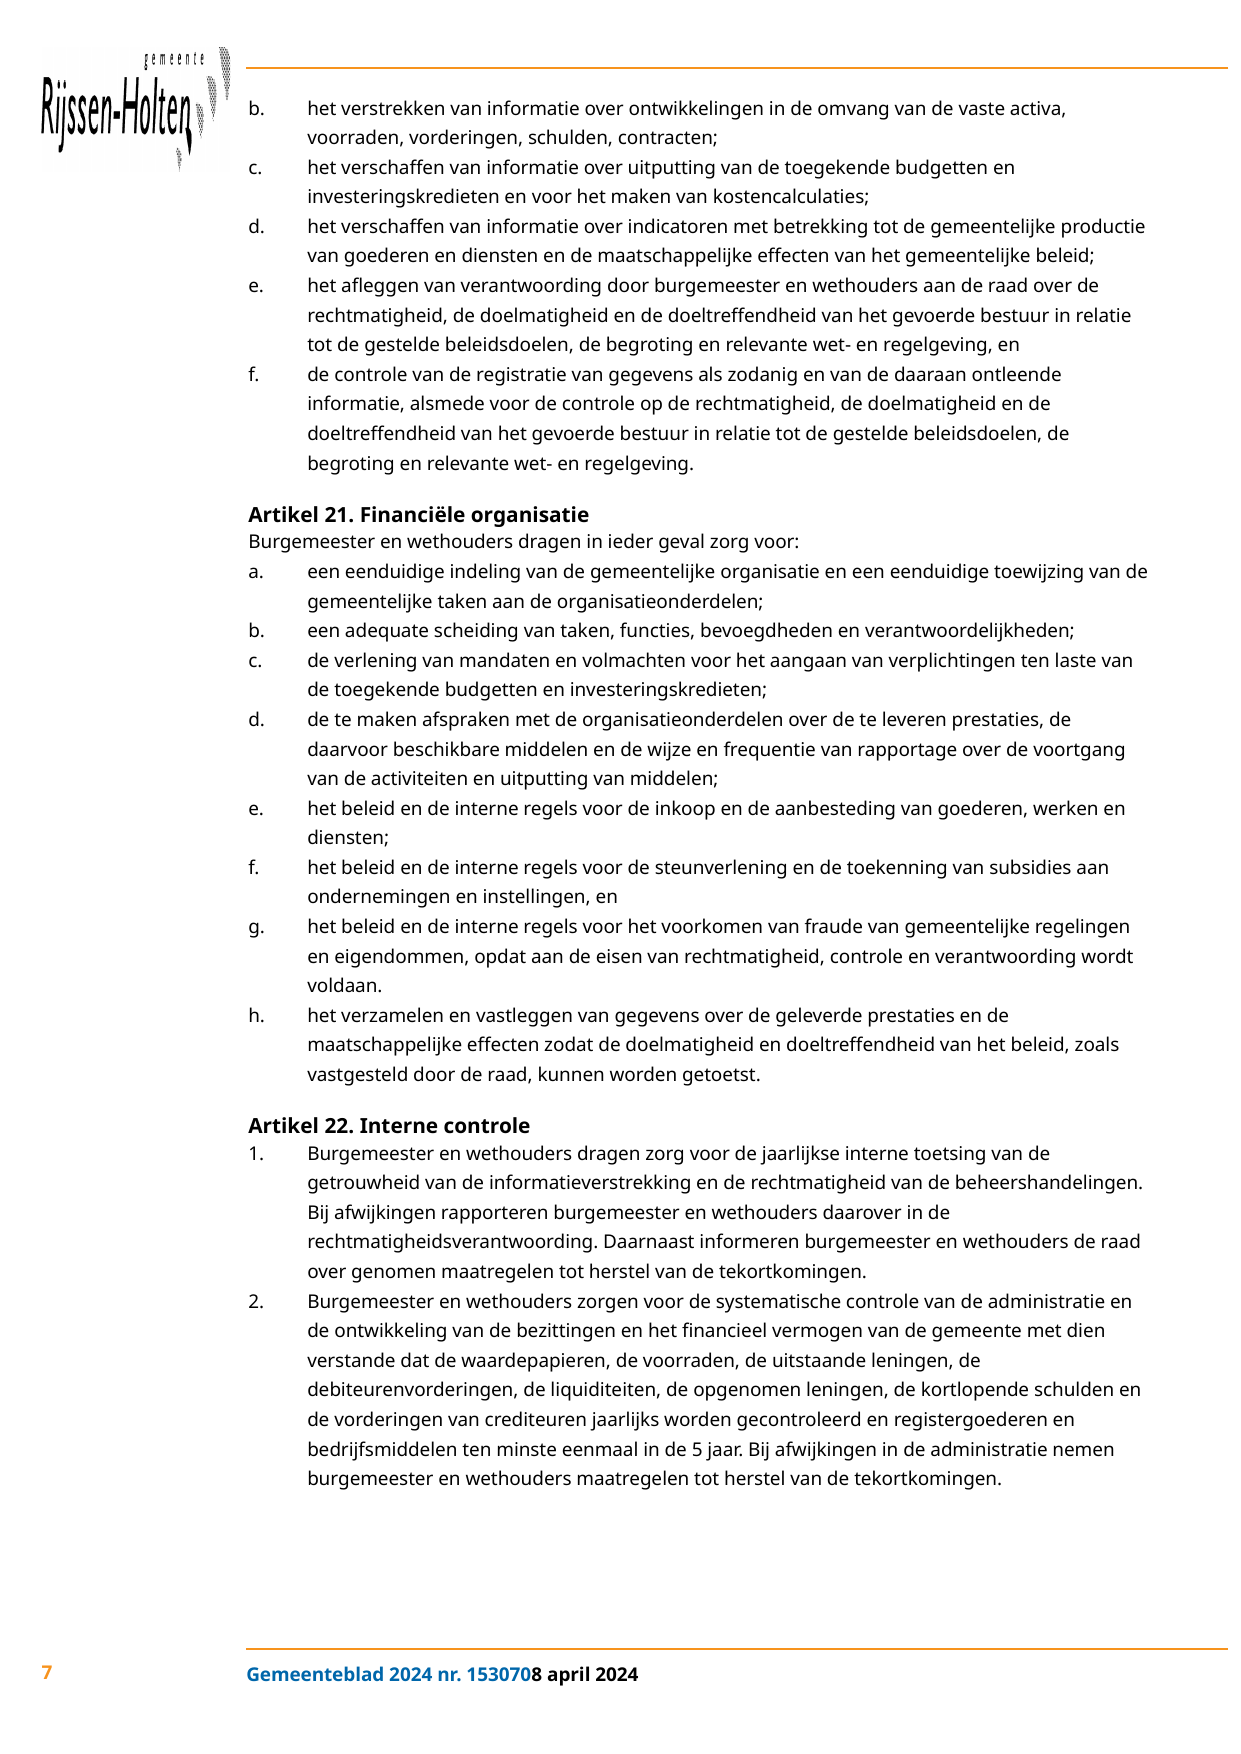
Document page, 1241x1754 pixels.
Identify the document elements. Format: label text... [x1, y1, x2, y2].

list de te maken afspraken met de organisatieonderdelen over de te leveren prestaties, de daarvoor beschikbare middelen en de wijze en frequentie van rapportage over de voortgang van de activiteiten en uitputting van middelen; [248, 706, 1152, 791]
list het beleid en de interne regels voor de inkoop en de aanbesteding van goederen, werken en diensten; [248, 795, 1152, 850]
list het afleggen van verantwoording door burgemeester en wethouders aan de raad over de rechtmatigheid, de doelmatigheid en de doeltreffendheid van het gevoerde bestuur in relatie tot de gestelde beleidsdoelen, de begroting en relevante wet- en regelgeving, en [248, 272, 1152, 357]
list Burgemeester en wethouders zorgen voor de systematische controle van de administratie en de ontwikkeling van de bezittingen en het financieel vermogen van de gemeente met dien verstande dat de waardepapieren, de voorraden, de uitstaande leningen, de debiteurenvorderingen, de liquiditeiten, de opgenomen leningen, de kortlopende schulden en de vorderingen van crediteuren jaarlijks worden gecontroleerd en registergoederen en bedrijfsmiddelen ten minste eenmaal in de 5 jaar. Bij afwijkingen in de administratie nemen burgemeester en wethouders maatregelen tot herstel van de tekortkomingen. [248, 1288, 1152, 1491]
text Artikel 22. Interne controle [248, 1112, 1152, 1140]
list Burgemeester en wethouders dragen zorg voor de jaarlijkse interne toetsing van de getrouwheid van de informatieverstrekking en de rechtmatigheid van de beheershandelingen. Bij afwijkingen rapporteren burgemeester en wethouders daarover in de rechtmatigheidsverantwoording. Daarnaast informeren burgemeester en wethouders de raad over genomen maatregelen tot herstel van de tekortkomingen. [248, 1140, 1152, 1284]
list de verlening van mandaten en volmachten voor het aangaan van verplichtingen ten laste van de toegekende budgetten en investeringskredieten; [248, 647, 1152, 702]
list het verschaffen van informatie over uitputting van de toegekende budgetten en investeringskredieten en voor het maken van kostencalculaties; [248, 154, 1152, 209]
text Burgemeester en wethouders dragen in ieder geval zorg voor: [248, 529, 1152, 554]
list het verzamelen en vastleggen van gegevens over de geleverde prestaties en de maatschappelijke effecten zodat de doelmatigheid en doeltreffendheid van het beleid, zoals vastgesteld door de raad, kunnen worden getoetst. [248, 1002, 1152, 1087]
list het beleid en de interne regels voor de steunverlening en de toekenning van subsidies aan ondernemingen en instellingen, en [248, 854, 1152, 909]
list de controle van de registratie van gegevens als zodanig en van de daaraan ontleende informatie, alsmede voor de controle op de rechtmatigheid, de doelmatigheid en de doeltreffendheid van het gevoerde bestuur in relatie tot de gestelde beleidsdoelen, de begroting en relevante wet- en regelgeving. [248, 361, 1152, 476]
picture [41, 47, 231, 172]
list een eenduidige indeling van de gemeentelijke organisatie en een eenduidige toewijzing van de gemeentelijke taken aan de organisatieonderdelen; [248, 558, 1152, 613]
text Artikel 21. Financiële organisatie [248, 500, 1152, 529]
list een adequate scheiding van taken, functies, bevoegdheden en verantwoordelijkheden; [248, 617, 1152, 643]
list het verstrekken van informatie over ontwikkelingen in de omvang van de vaste activa, voorraden, vorderingen, schulden, contracten; [248, 95, 1152, 150]
list het verschaffen van informatie over indicatoren met betrekking tot de gemeentelijke productie van goederen en diensten en de maatschappelijke effecten van het gemeentelijke beleid; [248, 213, 1152, 268]
list het beleid en de interne regels voor het voorkomen van fraude van gemeentelijke regelingen en eigendommen, opdat aan de eisen van rechtmatigheid, controle en verantwoording wordt voldaan. [248, 913, 1152, 998]
